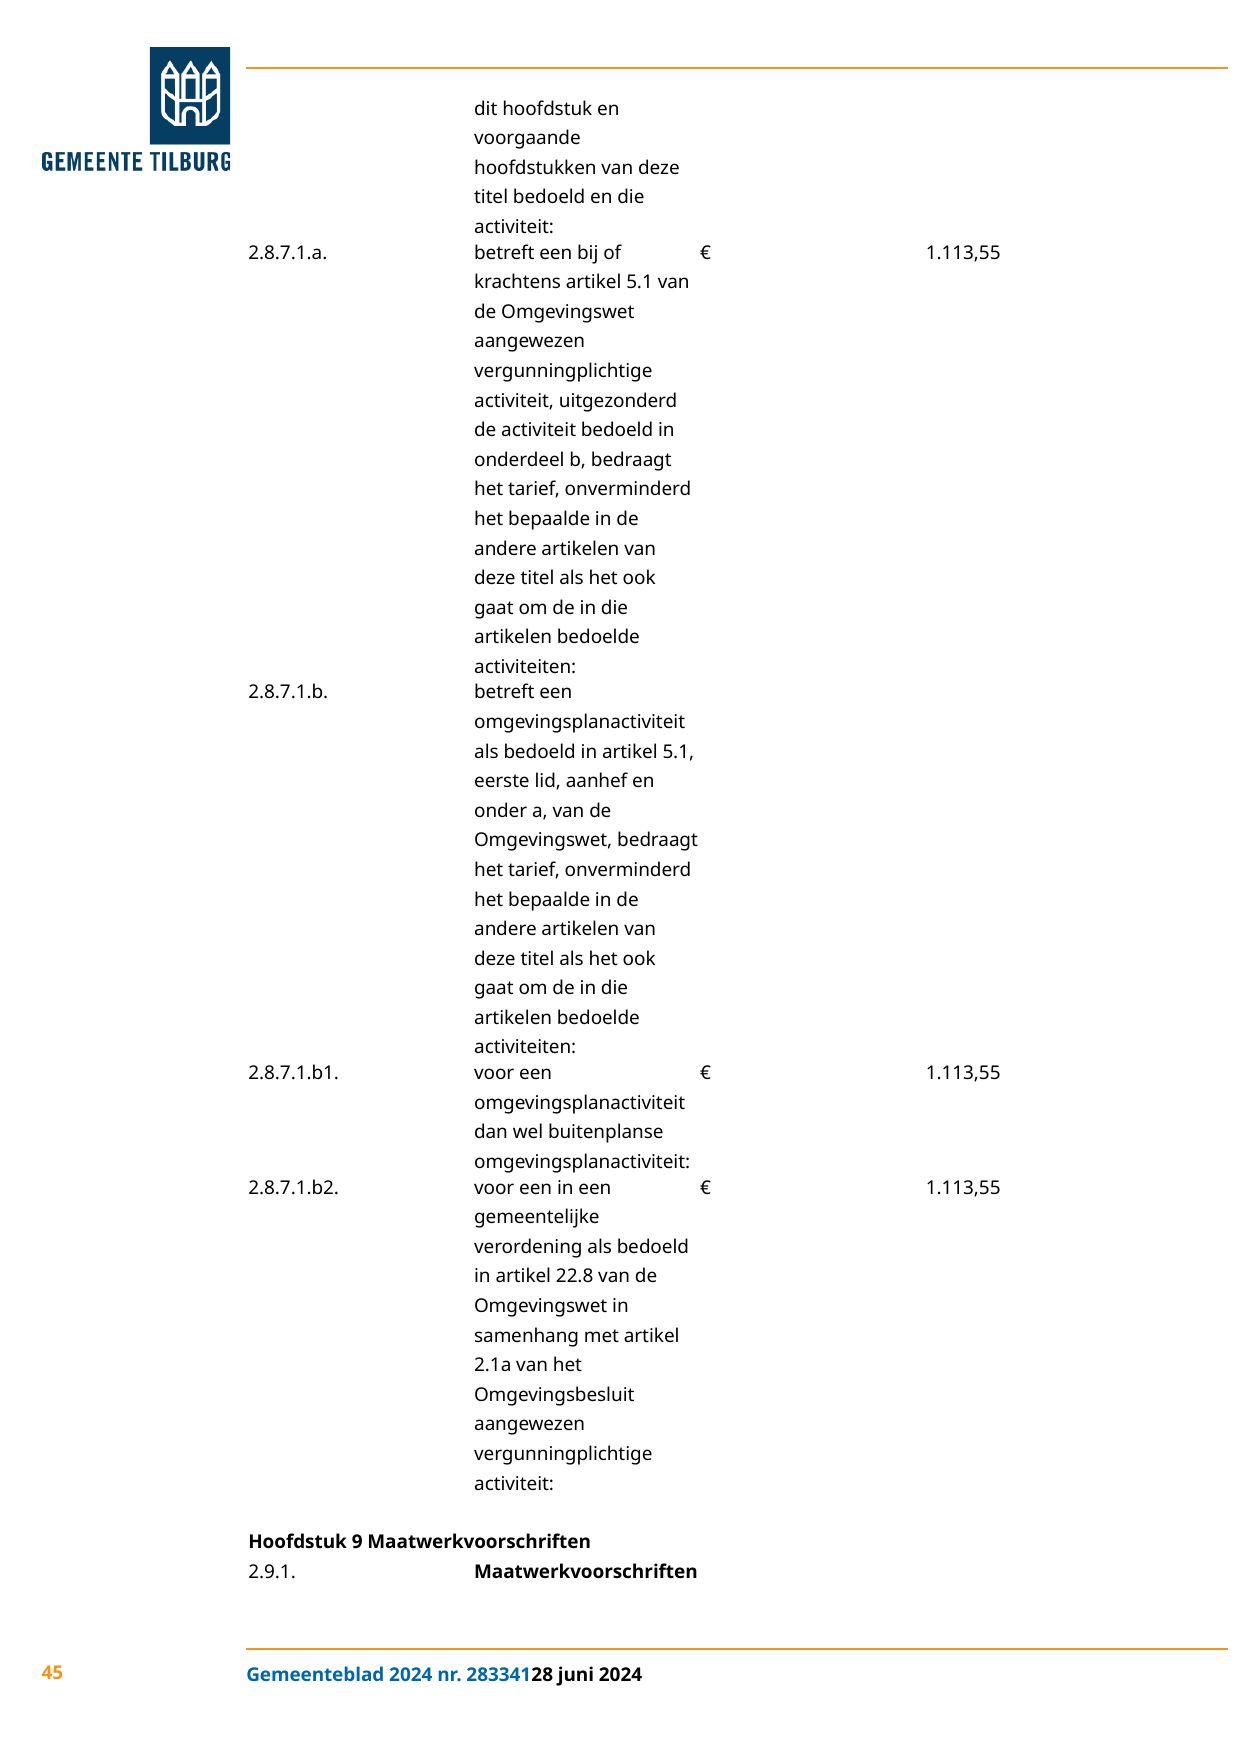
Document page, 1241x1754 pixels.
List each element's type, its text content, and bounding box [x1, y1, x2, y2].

table_cell € [700, 1174, 926, 1496]
table_cell [926, 95, 1152, 239]
table_cell betreft een omgevingsplanactiviteit als bedoeld in artikel 5.1, eerste lid, aanhef en onder a, van de Omgevingswet, bedraagt het tarief, onverminderd het bepaalde in de andere artikelen van deze titel als het ook gaat om de in die artikelen bedoelde activiteiten: [474, 679, 700, 1059]
text Hoofdstuk 9 Maatwerkvoorschriften [248, 1528, 1152, 1554]
picture [41, 47, 231, 172]
table_cell voor een omgevingsplanactiviteit dan wel buitenplanse omgevingsplanactiviteit: [474, 1060, 700, 1174]
table_cell [248, 95, 474, 239]
table_cell [926, 679, 1152, 1059]
table_cell 1.113,55 [926, 1060, 1152, 1174]
table_cell € [700, 1060, 926, 1174]
table_cell betreft een bij of krachtens artikel 5.1 van de Omgevingswet aangewezen vergunningplichtige activiteit, uitgezonderd de activiteit bedoeld in onderdeel b, bedraagt het tarief, onverminderd het bepaalde in de andere artikelen van deze titel als het ook gaat om de in die artikelen bedoelde activiteiten: [474, 239, 700, 679]
table_header Maatwerkvoorschriften [474, 1558, 700, 1584]
table_cell 2.8.7.1.a. [248, 239, 474, 679]
table_cell [700, 679, 926, 1059]
table_cell 2.8.7.1.b2. [248, 1174, 474, 1496]
table_header [700, 1558, 926, 1584]
table_cell dit hoofdstuk en voorgaande hoofdstukken van deze titel bedoeld en die activiteit: [474, 95, 700, 239]
table_cell [700, 95, 926, 239]
table_cell 2.8.7.1.b. [248, 679, 474, 1059]
table_cell voor een in een gemeentelijke verordening als bedoeld in artikel 22.8 van de Omgevingswet in samenhang met artikel 2.1a van het Omgevingsbesluit aangewezen vergunningplichtige activiteit: [474, 1174, 700, 1496]
table_cell 1.113,55 [926, 1174, 1152, 1496]
table_cell 2.8.7.1.b1. [248, 1060, 474, 1174]
table_header [926, 1558, 1152, 1584]
table_cell 1.113,55 [926, 239, 1152, 679]
table_header 2.9.1. [248, 1558, 474, 1584]
table_cell € [700, 239, 926, 679]
